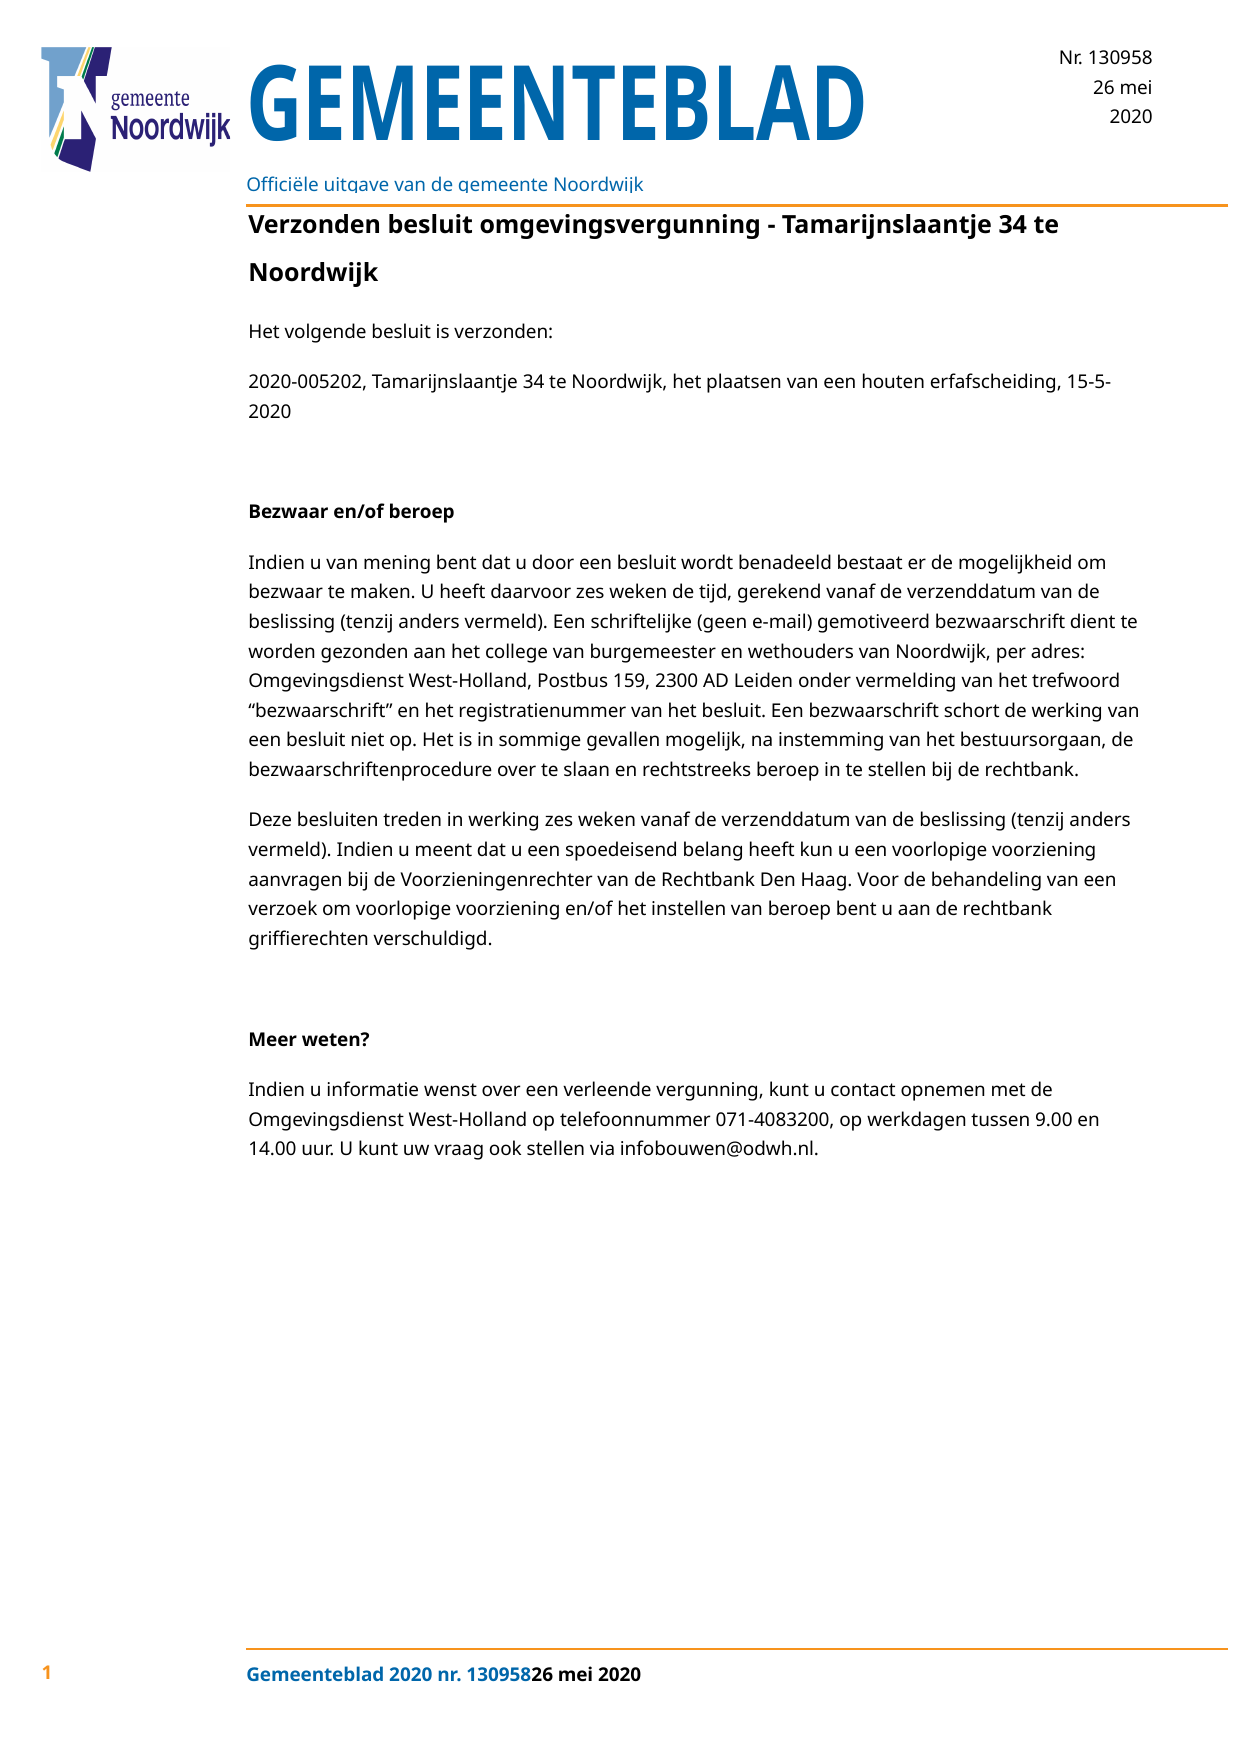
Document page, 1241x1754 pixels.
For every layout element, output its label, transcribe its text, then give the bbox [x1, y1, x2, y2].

text 2020-005202, Tamarijnslaantje 34 te Noordwijk, het plaatsen van een houten erfafscheiding, 15-5-2020 [248, 368, 1152, 424]
text Verzonden besluit omgevingsvergunning - Tamarijnslaantje 34 te Noordwijk [248, 207, 1152, 288]
text Indien u informatie wenst over een verleende vergunning, kunt u contact opnemen met de Omgevingsdienst West-Holland op telefoonnummer 071-4083200, op werkdagen tussen 9.00 en 14.00 uur. U kunt uw vraag ook stellen via infobouwen@odwh.nl. [248, 1076, 1152, 1161]
picture [41, 47, 231, 172]
text Het volgende besluit is verzonden: [248, 318, 1152, 344]
text Indien u van mening bent dat u door een besluit wordt benadeeld bestaat er de mogelijkheid om bezwaar te maken. U heeft daarvoor zes weken de tijd, gerekend vanaf de verzenddatum van de beslissing (tenzij anders vermeld). Een schriftelijke (geen e-mail) gemotiveerd bezwaarschrift dient te worden gezonden aan het college van burgemeester en wethouders van Noordwijk, per adres: Omgevingsdienst West-Holland, Postbus 159, 2300 AD Leiden onder vermelding van het trefwoord “bezwaarschrift” en het registratienummer van het besluit. Een bezwaarschrift schort de werking van een besluit niet op. Het is in sommige gevallen mogelijk, na instemming van het bestuursorgaan, de bezwaarschriftenprocedure over te slaan en rechtstreeks beroep in te stellen bij de rechtbank. [248, 549, 1152, 782]
text Bezwaar en/of beroep [248, 499, 1152, 524]
text Deze besluiten treden in werking zes weken vanaf de verzenddatum van de beslissing (tenzij anders vermeld). Indien u meent dat u een spoedeisend belang heeft kun u een voorlopige voorziening aanvragen bij de Voorzieningenrechter van de Rechtbank Den Haag. Voor de behandeling van een verzoek om voorlopige voorziening en/of het instellen van beroep bent u aan de rechtbank griffierechten verschuldigd. [248, 807, 1152, 951]
text Meer weten? [248, 1026, 1152, 1052]
